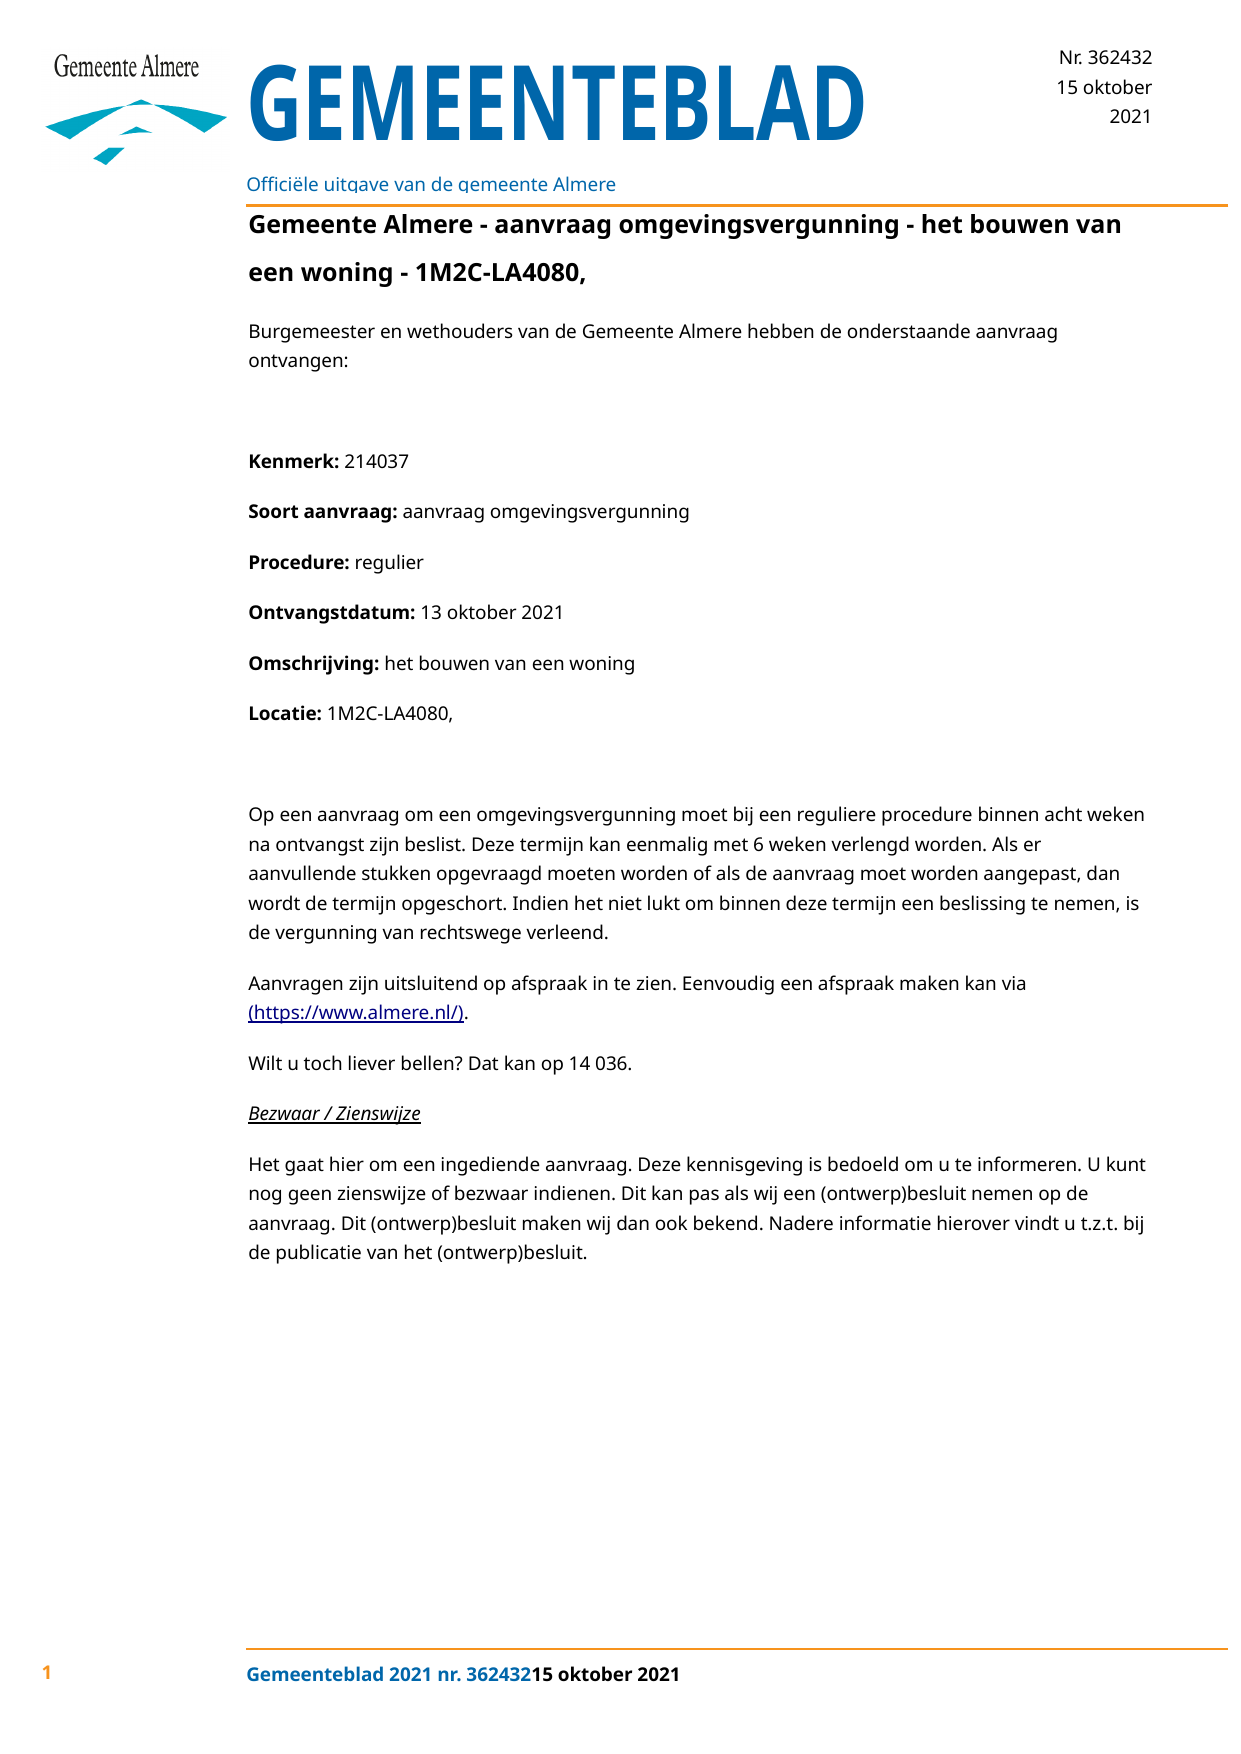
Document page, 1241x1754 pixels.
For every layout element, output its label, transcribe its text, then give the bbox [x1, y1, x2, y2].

text Kenmerk: 214037 [248, 448, 1152, 474]
text Ontvangstdatum: 13 oktober 2021 [248, 599, 1152, 625]
text Het gaat hier om een ingediende aanvraag. Deze kennisgeving is bedoeld om u te informeren. U kunt nog geen zienswijze of bezwaar indienen. Dit kan pas als wij een (ontwerp)besluit nemen op de aanvraag. Dit (ontwerp)besluit maken wij dan ook bekend. Nadere informatie hierover vindt u t.z.t. bij de publicatie van het (ontwerp)besluit. [248, 1151, 1152, 1265]
text Burgemeester en wethouders van de Gemeente Almere hebben de onderstaande aanvraag ontvangen: [248, 318, 1152, 373]
picture [41, 47, 231, 172]
text Gemeente Almere - aanvraag omgevingsvergunning - het bouwen van een woning - 1M2C-LA4080, [248, 207, 1152, 288]
text Bezwaar / Zienswijze [248, 1100, 1152, 1126]
text Aanvragen zijn uitsluitend op afspraak in te zien. Eenvoudig een afspraak maken kan via (https://www.almere.nl/). [248, 970, 1152, 1025]
text Locatie: 1M2C-LA4080, [248, 700, 1152, 726]
text Procedure: regulier [248, 549, 1152, 575]
text Omschrijving: het bouwen van een woning [248, 650, 1152, 676]
text Soort aanvraag: aanvraag omgevingsvergunning [248, 499, 1152, 524]
text Op een aanvraag om een omgevingsvergunning moet bij een reguliere procedure binnen acht weken na ontvangst zijn beslist. Deze termijn kan eenmalig met 6 weken verlengd worden. Als er aanvullende stukken opgevraagd moeten worden of als de aanvraag moet worden aangepast, dan wordt de termijn opgeschort. Indien het niet lukt om binnen deze termijn een beslissing te nemen, is de vergunning van rechtswege verleend. [248, 801, 1152, 945]
text Wilt u toch liever bellen? Dat kan op 14 036. [248, 1050, 1152, 1076]
